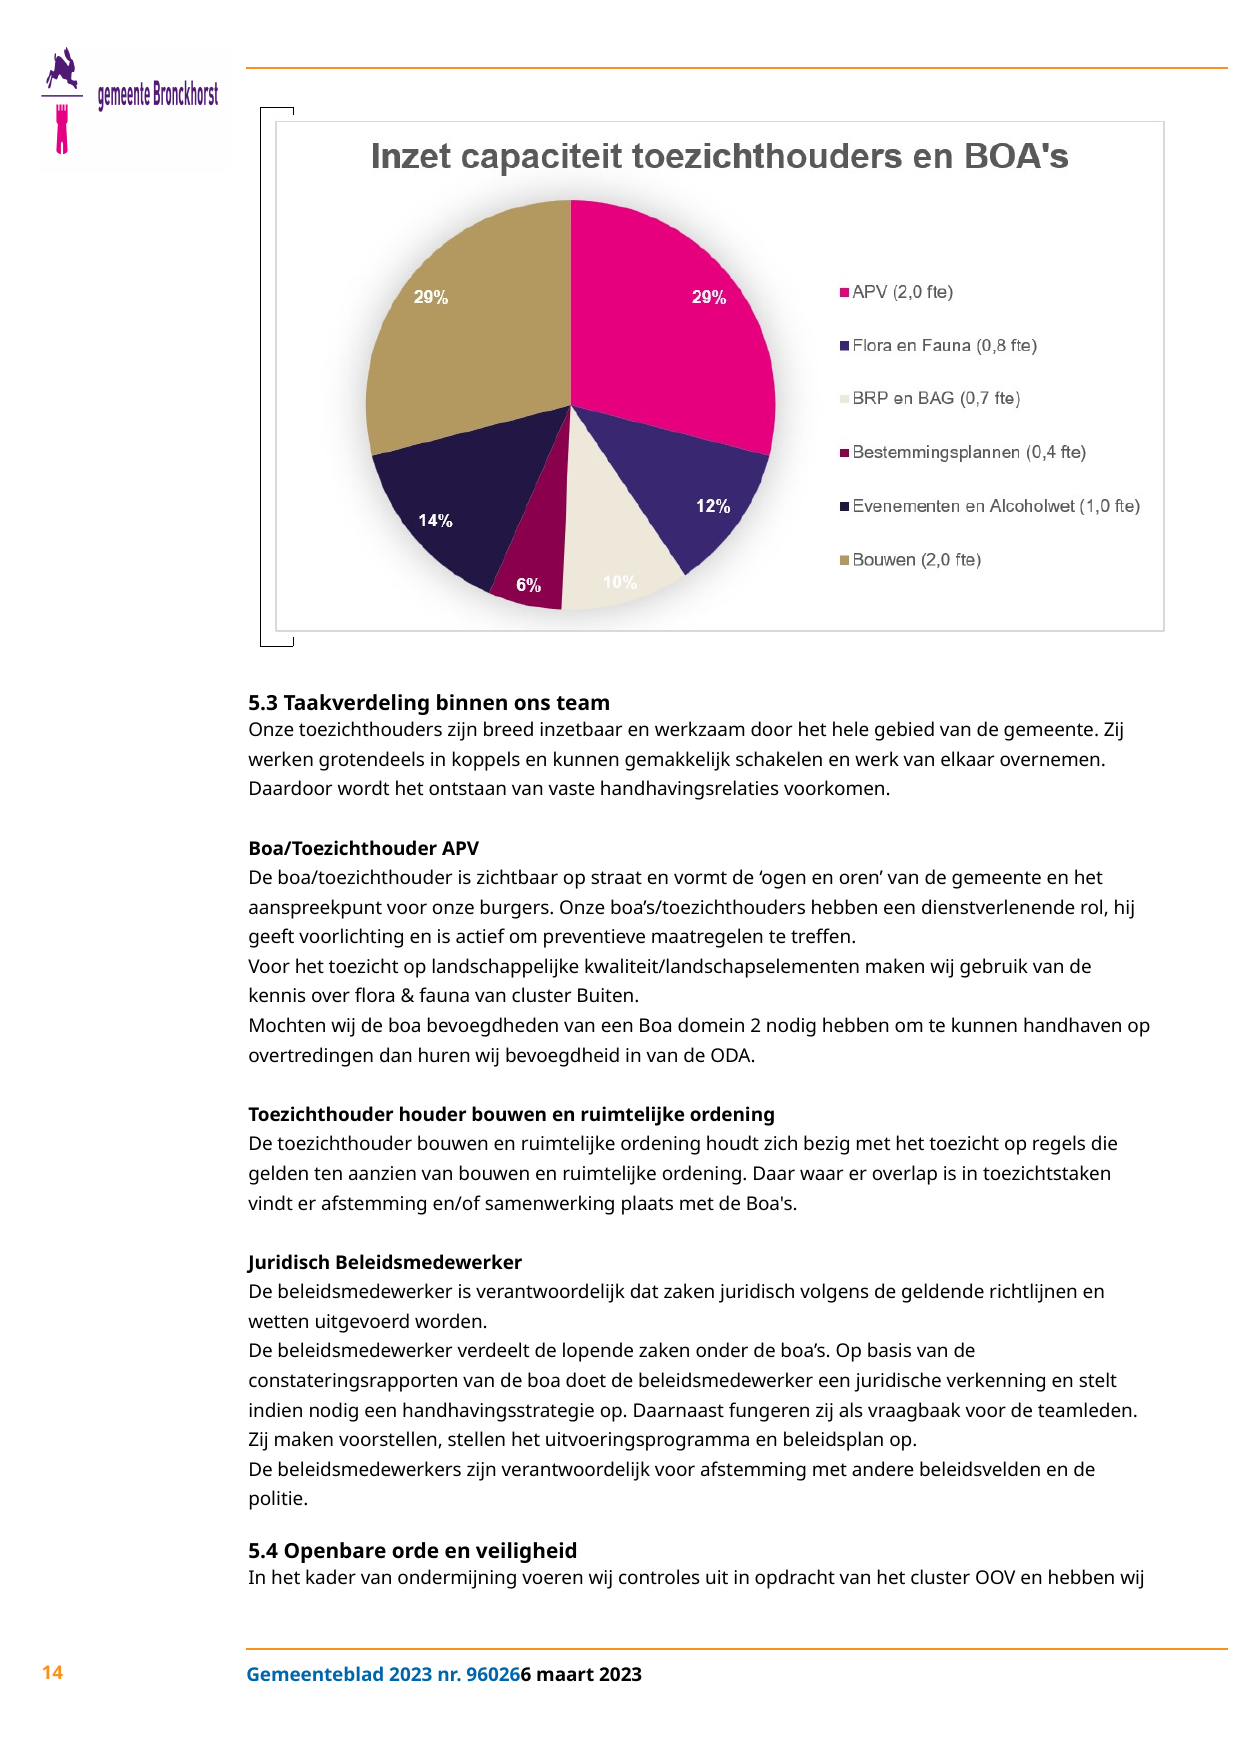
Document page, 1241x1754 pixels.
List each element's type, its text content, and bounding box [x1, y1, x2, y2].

picture [41, 47, 231, 172]
text 5.4 Openbare orde en veiligheid [248, 1536, 1152, 1564]
text Onze toezichthouders zijn breed inzetbaar en werkzaam door het hele gebied van de gemeente. Zij werken grotendeels in koppels en kunnen gemakkelijk schakelen en werk van elkaar overnemen. Daardoor wordt het ontstaan van vaste handhavingsrelaties voorkomen. [248, 716, 1152, 801]
text Juridisch Beleidsmedewerker [248, 1249, 1152, 1274]
text De beleidsmedewerkers zijn verantwoordelijk voor afstemming met andere beleidsvelden en de politie. [248, 1456, 1152, 1511]
text Mochten wij de boa bevoegdheden van een Boa domein 2 nodig hebben om te kunnen handhaven op overtredingen dan huren wij bevoegdheid in van de ODA. [248, 1012, 1152, 1067]
text Voor het toezicht op landschappelijke kwaliteit/landschapselementen maken wij gebruik van de kennis over flora & fauna van cluster Buiten. [248, 953, 1152, 1008]
text Boa/Toezichthouder APV [248, 835, 1152, 860]
text De beleidsmedewerker verdeelt de lopende zaken onder de boa’s. Op basis van de constateringsrapporten van de boa doet de beleidsmedewerker een juridische verkenning en stelt indien nodig een handhavingsstrategie op. Daarnaast fungeren zij als vraagbaak voor de teamleden. Zij maken voorstellen, stellen het uitvoeringsprogramma en beleidsplan op. [248, 1338, 1152, 1452]
text De beleidsmedewerker is verantwoordelijk dat zaken juridisch volgens de geldende richtlijnen en wetten uitgevoerd worden. [248, 1278, 1152, 1334]
text In het kader van ondermijning voeren wij controles uit in opdracht van het cluster OOV en hebben wij [248, 1564, 1152, 1590]
text De boa/toezichthouder is zichtbaar op straat en vormt de ‘ogen en oren’ van de gemeente en het aanspreekpunt voor onze burgers. Onze boa’s/toezichthouders hebben een dienstverlenende rol, hij geeft voorlichting en is actief om preventieve maatregelen te treffen. [248, 864, 1152, 949]
picture [268, 115, 1173, 637]
text De toezichthouder bouwen en ruimtelijke ordening houdt zich bezig met het toezicht op regels die gelden ten aanzien van bouwen en ruimtelijke ordening. Daar waar er overlap is in toezichtstaken vindt er afstemming en/of samenwerking plaats met de Boa's. [248, 1131, 1152, 1215]
text 5.3 Taakverdeling binnen ons team [248, 688, 1152, 716]
text Toezichthouder houder bouwen en ruimtelijke ordening [248, 1101, 1152, 1127]
